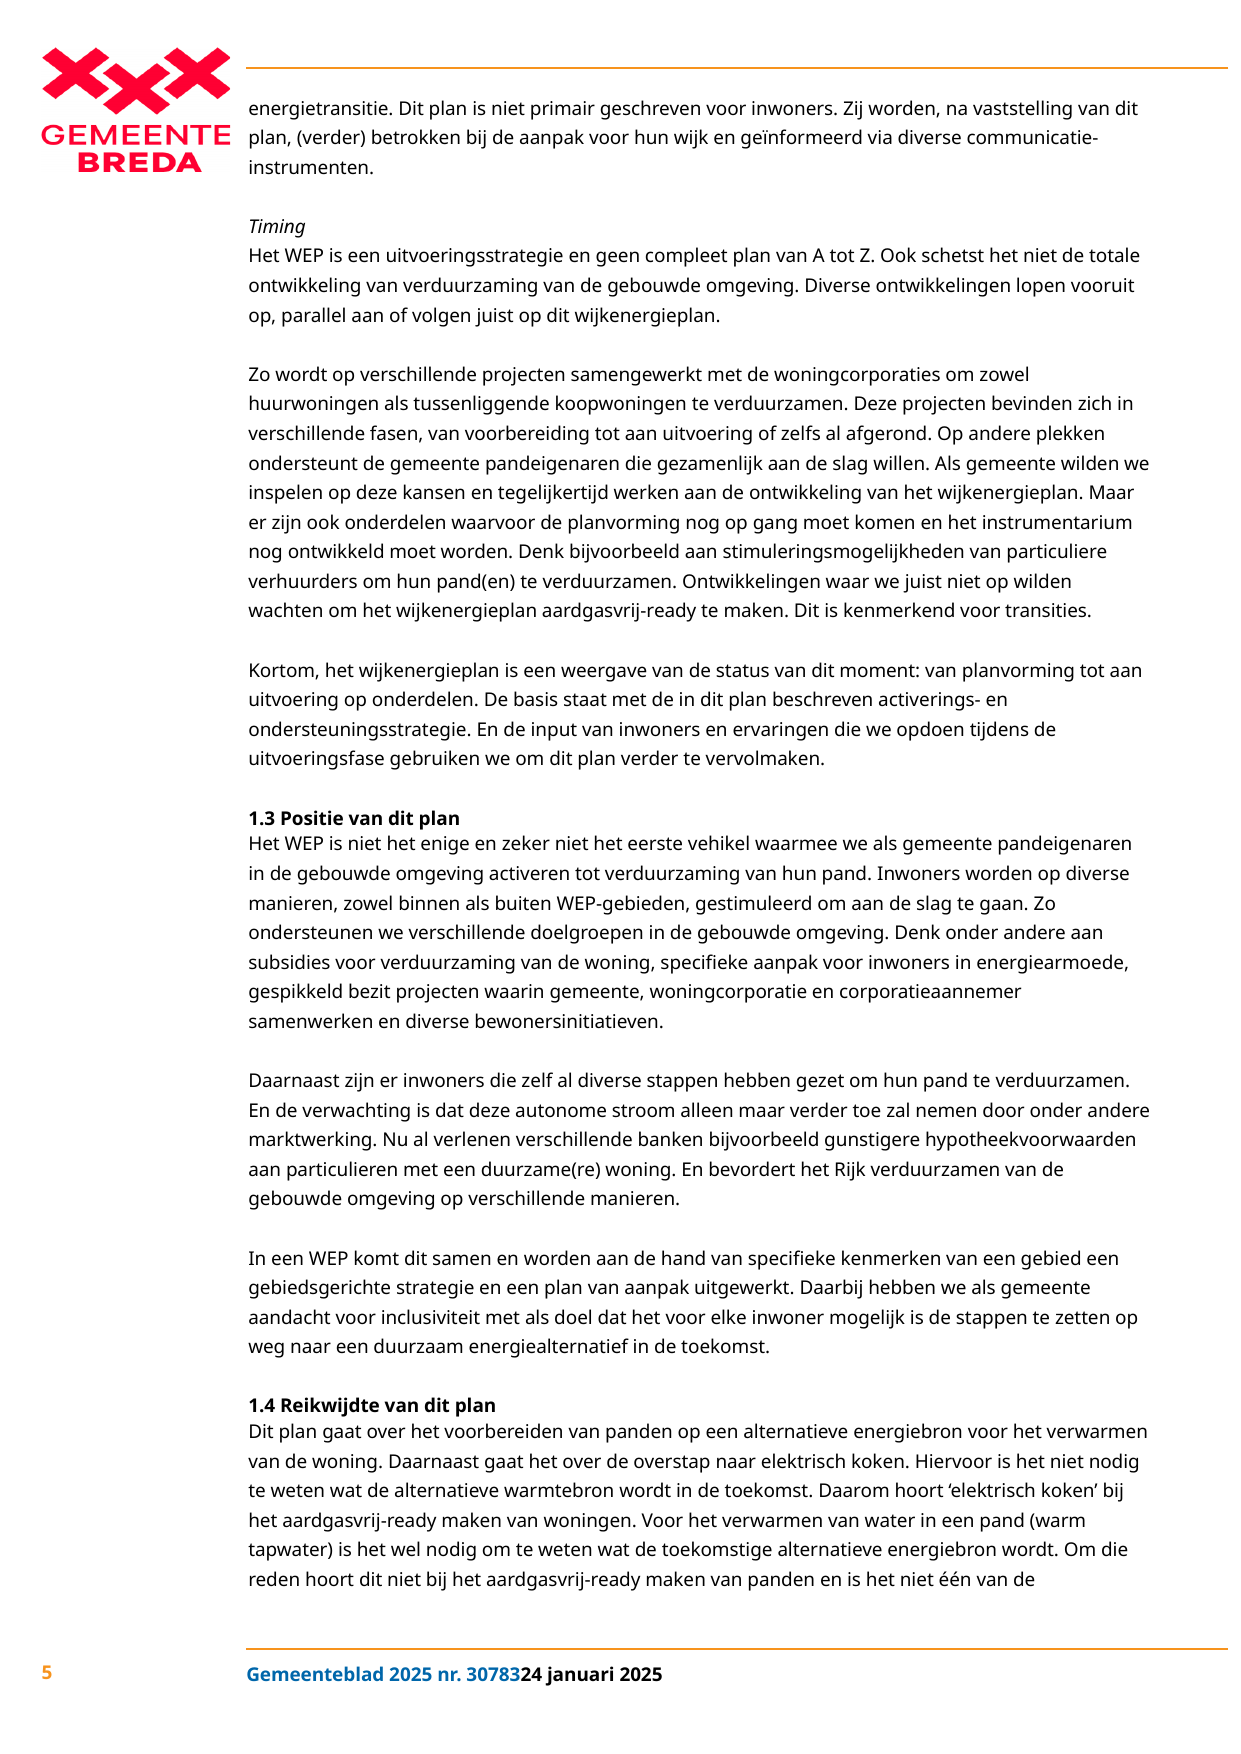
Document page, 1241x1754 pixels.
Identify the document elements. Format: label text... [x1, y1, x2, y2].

text Zo wordt op verschillende projecten samengewerkt met de woningcorporaties om zowel huurwoningen als tussenliggende koopwoningen te verduurzamen. Deze projecten bevinden zich in verschillende fasen, van voorbereiding tot aan uitvoering of zelfs al afgerond. Op andere plekken ondersteunt de gemeente pandeigenaren die gezamenlijk aan de slag willen. Als gemeente wilden we inspelen op deze kansen en tegelijkertijd werken aan de ontwikkeling van het wijkenergieplan. Maar er zijn ook onderdelen waarvoor de planvorming nog op gang moet komen en het instrumentarium nog ontwikkeld moet worden. Denk bijvoorbeeld aan stimuleringsmogelijkheden van particuliere verhuurders om hun pand(en) te verduurzamen. Ontwikkelingen waar we juist niet op wilden wachten om het wijkenergieplan aardgasvrij-ready te maken. Dit is kenmerkend voor transities. [248, 361, 1152, 623]
text Dit plan gaat over het voorbereiden van panden op een alternatieve energiebron voor het verwarmen van de woning. Daarnaast gaat het over de overstap naar elektrisch koken. Hiervoor is het niet nodig te weten wat de alternatieve warmtebron wordt in de toekomst. Daarom hoort ‘elektrisch koken’ bij het aardgasvrij-ready maken van woningen. Voor het verwarmen van water in een pand (warm tapwater) is het wel nodig om te weten wat de toekomstige alternatieve energiebron wordt. Om die reden hoort dit niet bij het aardgasvrij-ready maken van panden en is het niet één van de [248, 1418, 1152, 1592]
text In een WEP komt dit samen en worden aan de hand van specifieke kenmerken van een gebied een gebiedsgerichte strategie en een plan van aanpak uitgewerkt. Daarbij hebben we als gemeente aandacht voor inclusiviteit met als doel dat het voor elke inwoner mogelijk is de stappen te zetten op weg naar een duurzaam energiealternatief in de toekomst. [248, 1245, 1152, 1359]
text Daarnaast zijn er inwoners die zelf al diverse stappen hebben gezet om hun pand te verduurzamen. En de verwachting is dat deze autonome stroom alleen maar verder toe zal nemen door onder andere marktwerking. Nu al verlenen verschillende banken bijvoorbeeld gunstigere hypotheekvoorwaarden aan particulieren met een duurzame(re) woning. En bevordert het Rijk verduurzamen van de gebouwde omgeving op verschillende manieren. [248, 1067, 1152, 1211]
text Het WEP is niet het enige en zeker niet het eerste vehikel waarmee we als gemeente pandeigenaren in de gebouwde omgeving activeren tot verduurzaming van hun pand. Inwoners worden op diverse manieren, zowel binnen als buiten WEP-gebieden, gestimuleerd om aan de slag te gaan. Zo ondersteunen we verschillende doelgroepen in de gebouwde omgeving. Denk onder andere aan subsidies voor verduurzaming van de woning, specifieke aanpak voor inwoners in energiearmoede, gespikkeld bezit projecten waarin gemeente, woningcorporatie en corporatieaannemer samenwerken en diverse bewonersinitiatieven. [248, 831, 1152, 1034]
text Timing [248, 213, 1152, 239]
text energietransitie. Dit plan is niet primair geschreven voor inwoners. Zij worden, na vaststelling van dit plan, (verder) betrokken bij de aanpak voor hun wijk en geïnformeerd via diverse communicatie- instrumenten. [248, 95, 1152, 180]
picture [41, 47, 231, 172]
text 1.4 Reikwijdte van dit plan [248, 1393, 1152, 1418]
text Het WEP is een uitvoeringsstrategie en geen compleet plan van A tot Z. Ook schetst het niet de totale ontwikkeling van verduurzaming van de gebouwde omgeving. Diverse ontwikkelingen lopen vooruit op, parallel aan of volgen juist op dit wijkenergieplan. [248, 243, 1152, 328]
text Kortom, het wijkenergieplan is een weergave van de status van dit moment: van planvorming tot aan uitvoering op onderdelen. De basis staat met de in dit plan beschreven activerings- en ondersteuningsstrategie. En de input van inwoners en ervaringen die we opdoen tijdens de uitvoeringsfase gebruiken we om dit plan verder te vervolmaken. [248, 657, 1152, 771]
text 1.3 Positie van dit plan [248, 805, 1152, 831]
